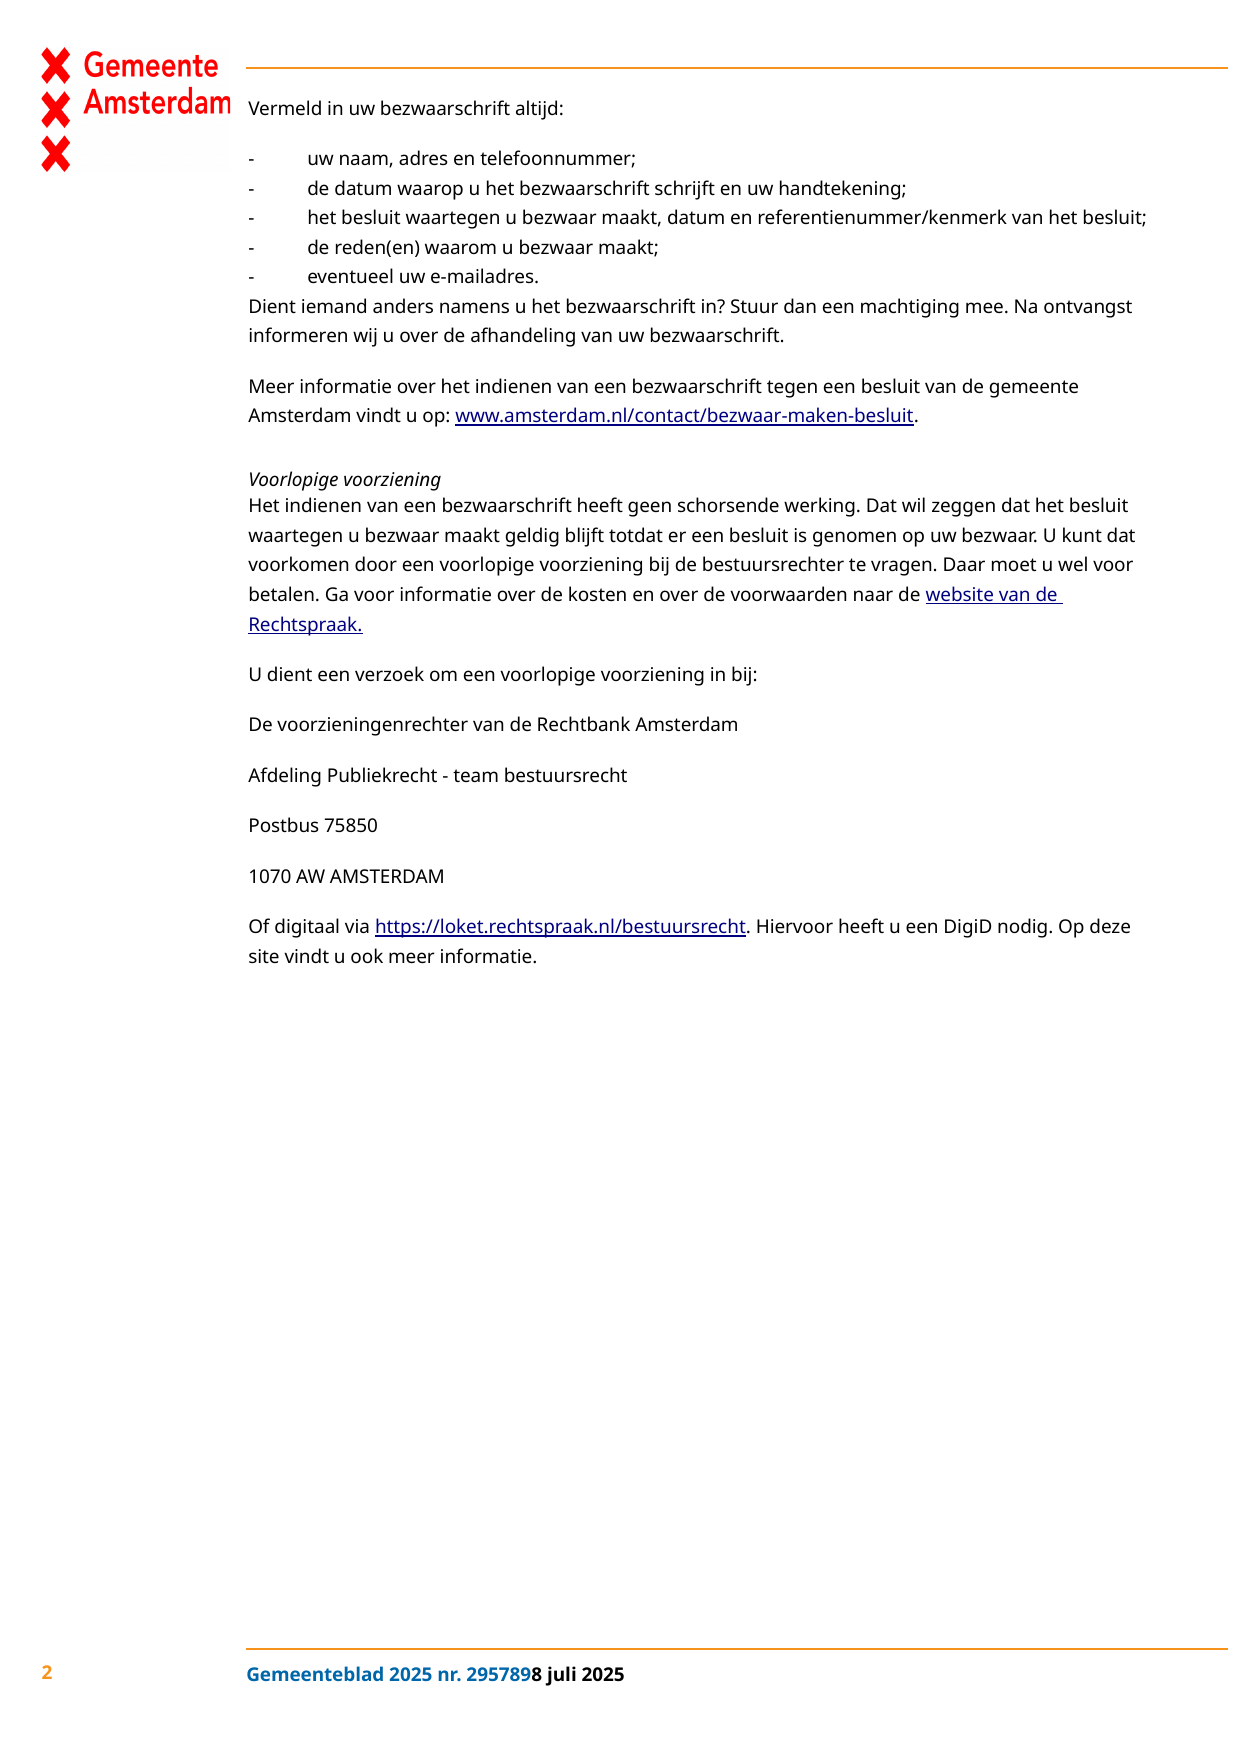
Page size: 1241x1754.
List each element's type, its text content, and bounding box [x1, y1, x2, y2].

list eventueel uw e-mailadres. [248, 263, 1152, 289]
list de datum waarop u het bezwaarschrift schrijft en uw handtekening; [248, 175, 1152, 201]
list uw naam, adres en telefoonnummer; [248, 145, 1152, 171]
list de reden(en) waarom u bezwaar maakt; [248, 234, 1152, 260]
text Of digitaal via https://loket.rechtspraak.nl/bestuursrecht. Hiervoor heeft u een DigiD nodig. Op deze site vindt u ook meer informatie. [248, 913, 1152, 968]
text Voorlopige voorziening [248, 467, 1152, 492]
list het besluit waartegen u bezwaar maakt, datum en referentienummer/kenmerk van het besluit; [248, 204, 1152, 230]
text Het indienen van een bezwaarschrift heeft geen schorsende werking. Dat wil zeggen dat het besluit waartegen u bezwaar maakt geldig blijft totdat er een besluit is genomen op uw bezwaar. U kunt dat voorkomen door een voorlopige voorziening bij de bestuursrechter te vragen. Daar moet u wel voor betalen. Ga voor informatie over de kosten en over de voorwaarden naar de website van de Rechtspraak. [248, 492, 1152, 636]
text Meer informatie over het indienen van een bezwaarschrift tegen een besluit van de gemeente Amsterdam vindt u op: www.amsterdam.nl/contact/bezwaar-maken-besluit. [248, 373, 1152, 428]
picture [41, 47, 231, 172]
text Postbus 75850 [248, 812, 1152, 838]
text 1070 AW AMSTERDAM [248, 863, 1152, 888]
text Vermeld in uw bezwaarschrift altijd: [248, 95, 1152, 121]
text Dient iemand anders namens u het bezwaarschrift in? Stuur dan een machtiging mee. Na ontvangst informeren wij u over de afhandeling van uw bezwaarschrift. [248, 293, 1152, 348]
text U dient een verzoek om een voorlopige voorziening in bij: [248, 661, 1152, 687]
text De voorzieningenrechter van de Rechtbank Amsterdam [248, 712, 1152, 737]
text Afdeling Publiekrecht - team bestuursrecht [248, 762, 1152, 788]
